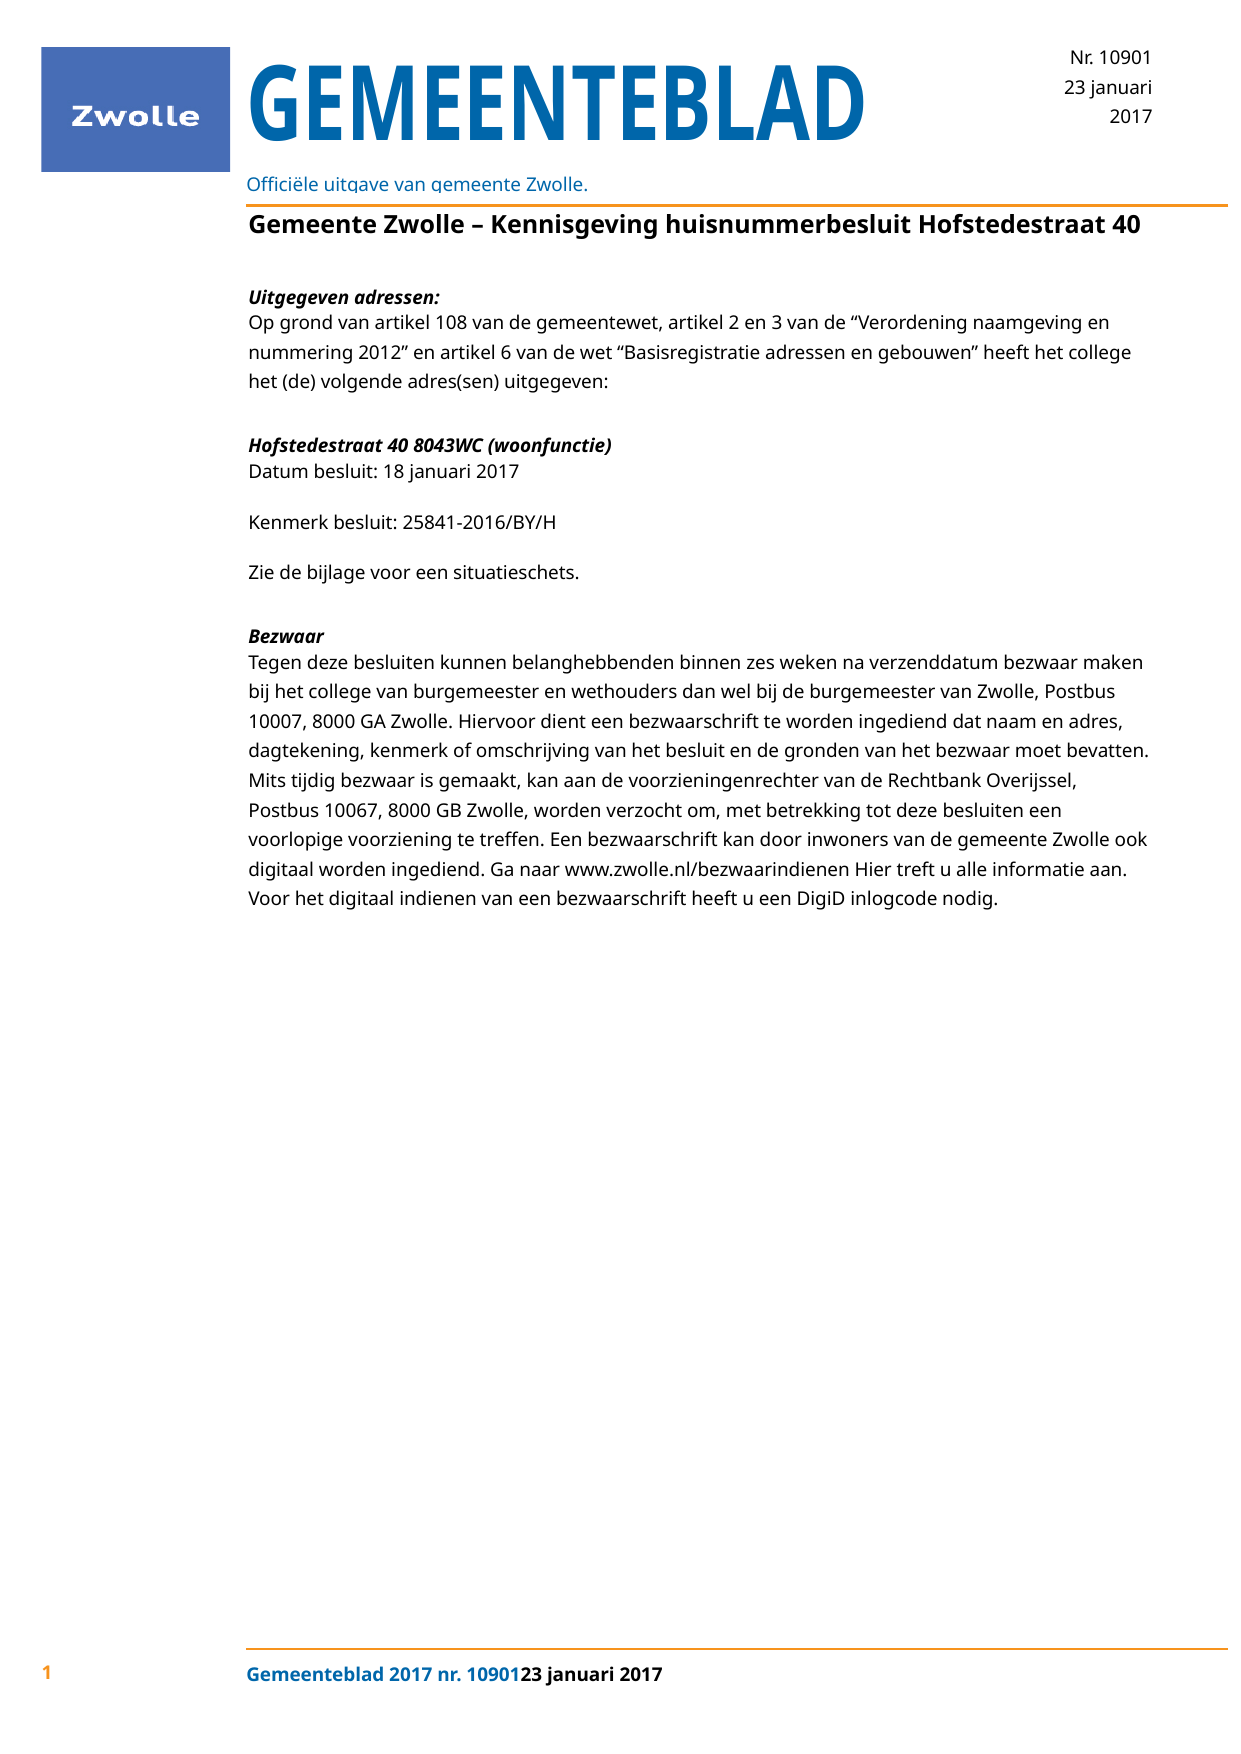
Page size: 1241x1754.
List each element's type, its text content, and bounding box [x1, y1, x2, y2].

text Zie de bijlage voor een situatieschets. [248, 559, 1152, 585]
text Gemeente Zwolle – Kennisgeving huisnummerbesluit Hofstedestraat 40 [248, 207, 1152, 241]
text Tegen deze besluiten kunnen belanghebbenden binnen zes weken na verzenddatum bezwaar maken bij het college van burgemeester en wethouders dan wel bij de burgemeester van Zwolle, Postbus 10007, 8000 GA Zwolle. Hiervoor dient een bezwaarschrift te worden ingediend dat naam en adres, dagtekening, kenmerk of omschrijving van het besluit en de gronden van het bezwaar moet bevatten. Mits tijdig bezwaar is gemaakt, kan aan de voorzieningenrechter van de Rechtbank Overijssel, Postbus 10067, 8000 GB Zwolle, worden verzocht om, met betrekking tot deze besluiten een voorlopige voorziening te treffen. Een bezwaarschrift kan door inwoners van de gemeente Zwolle ook digitaal worden ingediend. Ga naar www.zwolle.nl/bezwaarindienen Hier treft u alle informatie aan. Voor het digitaal indienen van een bezwaarschrift heeft u een DigiD inlogcode nodig. [248, 649, 1152, 911]
text Uitgegeven adressen: [248, 284, 1152, 309]
text Hofstedestraat 40 8043WC (woonfunctie) [248, 433, 1152, 458]
text Op grond van artikel 108 van de gemeentewet, artikel 2 en 3 van de “Verordening naamgeving en nummering 2012” en artikel 6 van de wet “Basisregistratie adressen en gebouwen” heeft het college het (de) volgende adres(sen) uitgegeven: [248, 309, 1152, 394]
text Datum besluit: 18 januari 2017 [248, 458, 1152, 484]
picture [41, 47, 231, 172]
text Kenmerk besluit: 25841-2016/BY/H [248, 509, 1152, 534]
text Bezwaar [248, 623, 1152, 649]
